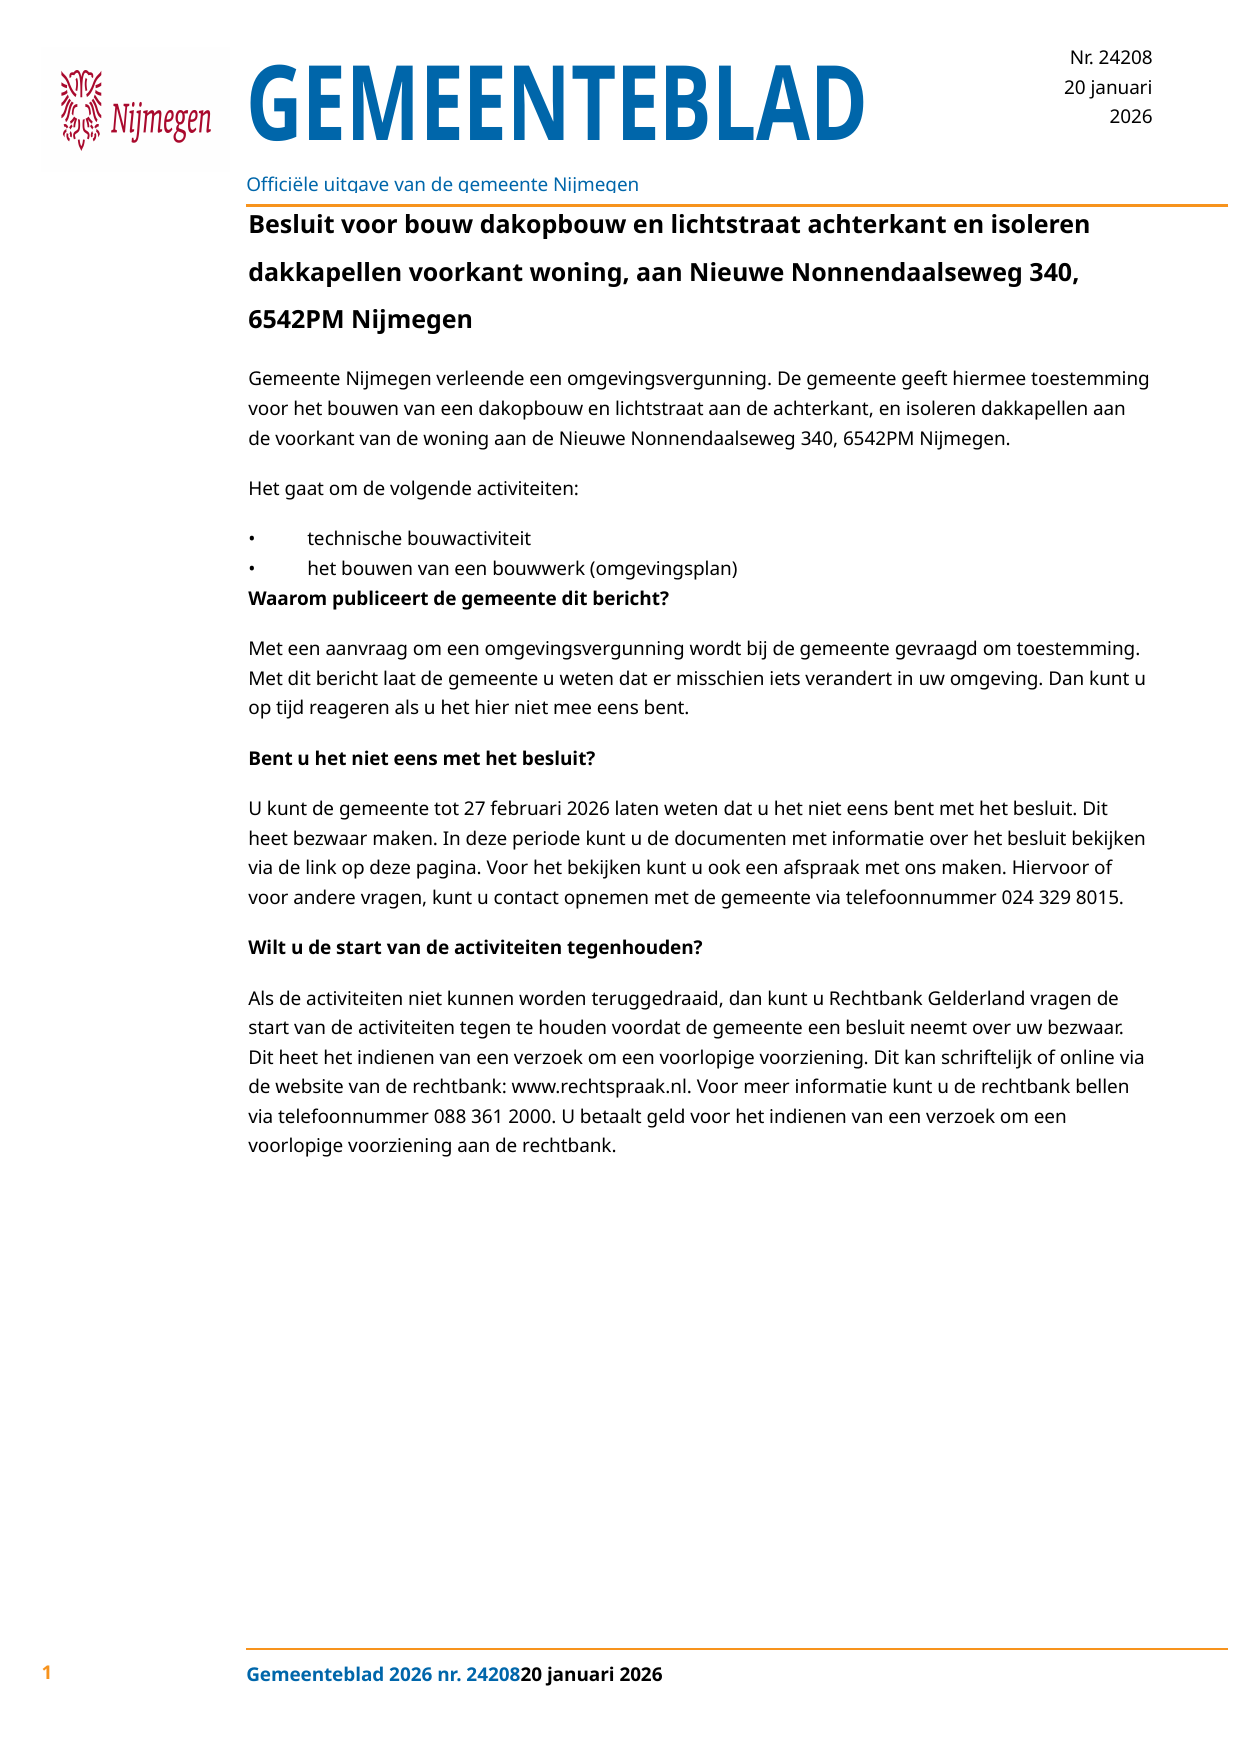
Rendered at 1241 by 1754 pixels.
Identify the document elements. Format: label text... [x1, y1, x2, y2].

list het bouwen van een bouwwerk (omgevingsplan) [248, 555, 1152, 581]
text Besluit voor bouw dakopbouw en lichtstraat achterkant en isoleren dakkapellen voorkant woning, aan Nieuwe Nonnendaalseweg 340, 6542PM Nijmegen [248, 207, 1152, 336]
picture [41, 47, 231, 172]
text Het gaat om de volgende activiteiten: [248, 475, 1152, 501]
text Waarom publiceert de gemeente dit bericht? [248, 585, 1152, 610]
list technische bouwactiviteit [248, 526, 1152, 551]
text Bent u het niet eens met het besluit? [248, 745, 1152, 770]
text Met een aanvraag om een omgevingsvergunning wordt bij de gemeente gevraagd om toestemming. Met dit bericht laat de gemeente u weten dat er misschien iets verandert in uw omgeving. Dan kunt u op tijd reageren als u het hier niet mee eens bent. [248, 635, 1152, 720]
text Als de activiteiten niet kunnen worden teruggedraaid, dan kunt u Rechtbank Gelderland vragen de start van de activiteiten tegen te houden voordat de gemeente een besluit neemt over uw bezwaar. Dit heet het indienen van een verzoek om een voorlopige voorziening. Dit kan schriftelijk of online via de website van de rechtbank: www.rechtspraak.nl. Voor meer informatie kunt u de rechtbank bellen via telefoonnummer 088 361 2000. U betaalt geld voor het indienen van een verzoek om een voorlopige voorziening aan de rechtbank. [248, 985, 1152, 1158]
text U kunt de gemeente tot 27 februari 2026 laten weten dat u het niet eens bent met het besluit. Dit heet bezwaar maken. In deze periode kunt u de documenten met informatie over het besluit bekijken via de link op deze pagina. Voor het bekijken kunt u ook een afspraak met ons maken. Hiervoor of voor andere vragen, kunt u contact opnemen met de gemeente via telefoonnummer 024 329 8015. [248, 795, 1152, 909]
text Gemeente Nijmegen verleende een omgevingsvergunning. De gemeente geeft hiermee toestemming voor het bouwen van een dakopbouw en lichtstraat aan de achterkant, en isoleren dakkapellen aan de voorkant van de woning aan de Nieuwe Nonnendaalseweg 340, 6542PM Nijmegen. [248, 366, 1152, 450]
text Wilt u de start van de activiteiten tegenhouden? [248, 934, 1152, 960]
